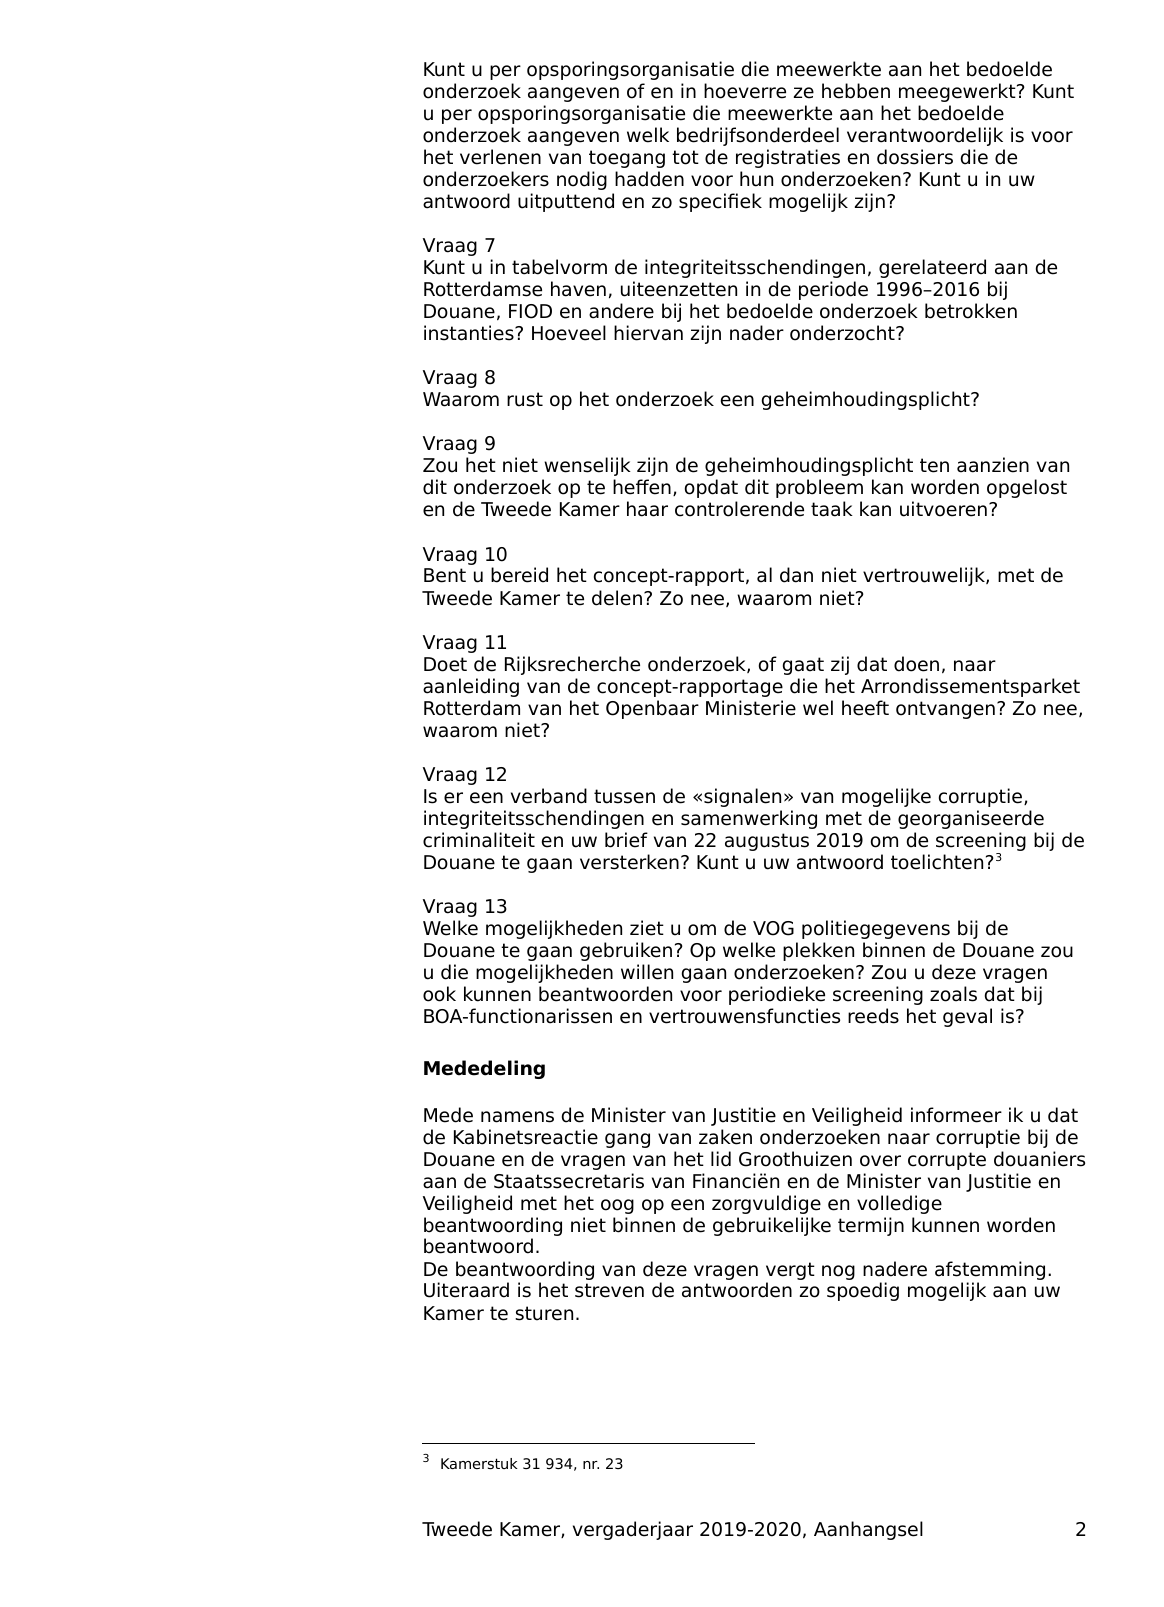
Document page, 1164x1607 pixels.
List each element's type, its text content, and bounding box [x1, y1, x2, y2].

text Kunt u in tabelvorm de integriteitsschendingen, gerelateerd aan de Rotterdamse haven, uiteenzetten in de periode 1996–2016 bij Douane, FIOD en andere bij het bedoelde onderzoek betrokken instanties? Hoeveel hiervan zijn nader onderzocht? [422, 257, 1087, 345]
text Welke mogelijkheden ziet u om de VOG politiegegevens bij de Douane te gaan gebruiken? Op welke plekken binnen de Douane zou u die mogelijkheden willen gaan onderzoeken? Zou u deze vragen ook kunnen beantwoorden voor periodieke screening zoals dat bij BOA-functionarissen en vertrouwensfuncties reeds het geval is? [422, 918, 1087, 1028]
text Vraag 11 [422, 632, 1087, 653]
text Vraag 7 [422, 235, 1087, 257]
text Zou het niet wenselijk zijn de geheimhoudingsplicht ten aanzien van dit onderzoek op te heffen, opdat dit probleem kan worden opgelost en de Tweede Kamer haar controlerende taak kan uitvoeren? [422, 455, 1087, 521]
text Is er een verband tussen de «signalen» van mogelijke corruptie, integriteitsschendingen en samenwerking met de georganiseerde criminaliteit en uw brief van 22 augustus 2019 om de screening bij de Douane te gaan versterken? Kunt u uw antwoord toelichten? [422, 786, 1087, 873]
text De beantwoording van deze vragen vergt nog nadere afstemming. Uiteraard is het streven de antwoorden zo spoedig mogelijk aan uw Kamer te sturen. [422, 1258, 1087, 1324]
text Vraag 9 [422, 433, 1087, 455]
text Bent u bereid het concept-rapport, al dan niet vertrouwelijk, met de Tweede Kamer te delen? Zo nee, waarom niet? [422, 565, 1087, 609]
text Waarom rust op het onderzoek een geheimhoudingsplicht? [422, 389, 1087, 411]
text Vraag 8 [422, 367, 1087, 389]
text Kunt u per opsporingsorganisatie die meewerkte aan het bedoelde onderzoek aangeven of en in hoeverre ze hebben meegewerkt? Kunt u per opsporingsorganisatie die meewerkte aan het bedoelde onderzoek aangeven welk bedrijfsonderdeel verantwoordelijk is voor het verlenen van toegang tot de registraties en dossiers die de onderzoekers nodig hadden voor hun onderzoeken? Kunt u in uw antwoord uitputtend en zo specifiek mogelijk zijn? [422, 59, 1087, 213]
text Vraag 13 [422, 896, 1087, 918]
text Vraag 12 [422, 764, 1087, 786]
text Kamerstuk 31 934, nr. 23 [422, 1452, 1087, 1474]
text Vraag 10 [422, 543, 1087, 565]
text Doet de Rijksrecherche onderzoek, of gaat zij dat doen, naar aanleiding van de concept-rapportage die het Arrondissementsparket Rotterdam van het Openbaar Ministerie wel heeft ontvangen? Zo nee, waarom niet? [422, 653, 1087, 741]
text Mede namens de Minister van Justitie en Veiligheid informeer ik u dat de Kabinetsreactie gang van zaken onderzoeken naar corruptie bij de Douane en de vragen van het lid Groothuizen over corrupte douaniers aan de Staatssecretaris van Financiën en de Minister van Justitie en Veiligheid met het oog op een zorgvuldige en volledige beantwoording niet binnen de gebruikelijke termijn kunnen worden beantwoord. [422, 1104, 1087, 1258]
subtitle Mededeling [422, 1058, 1087, 1079]
